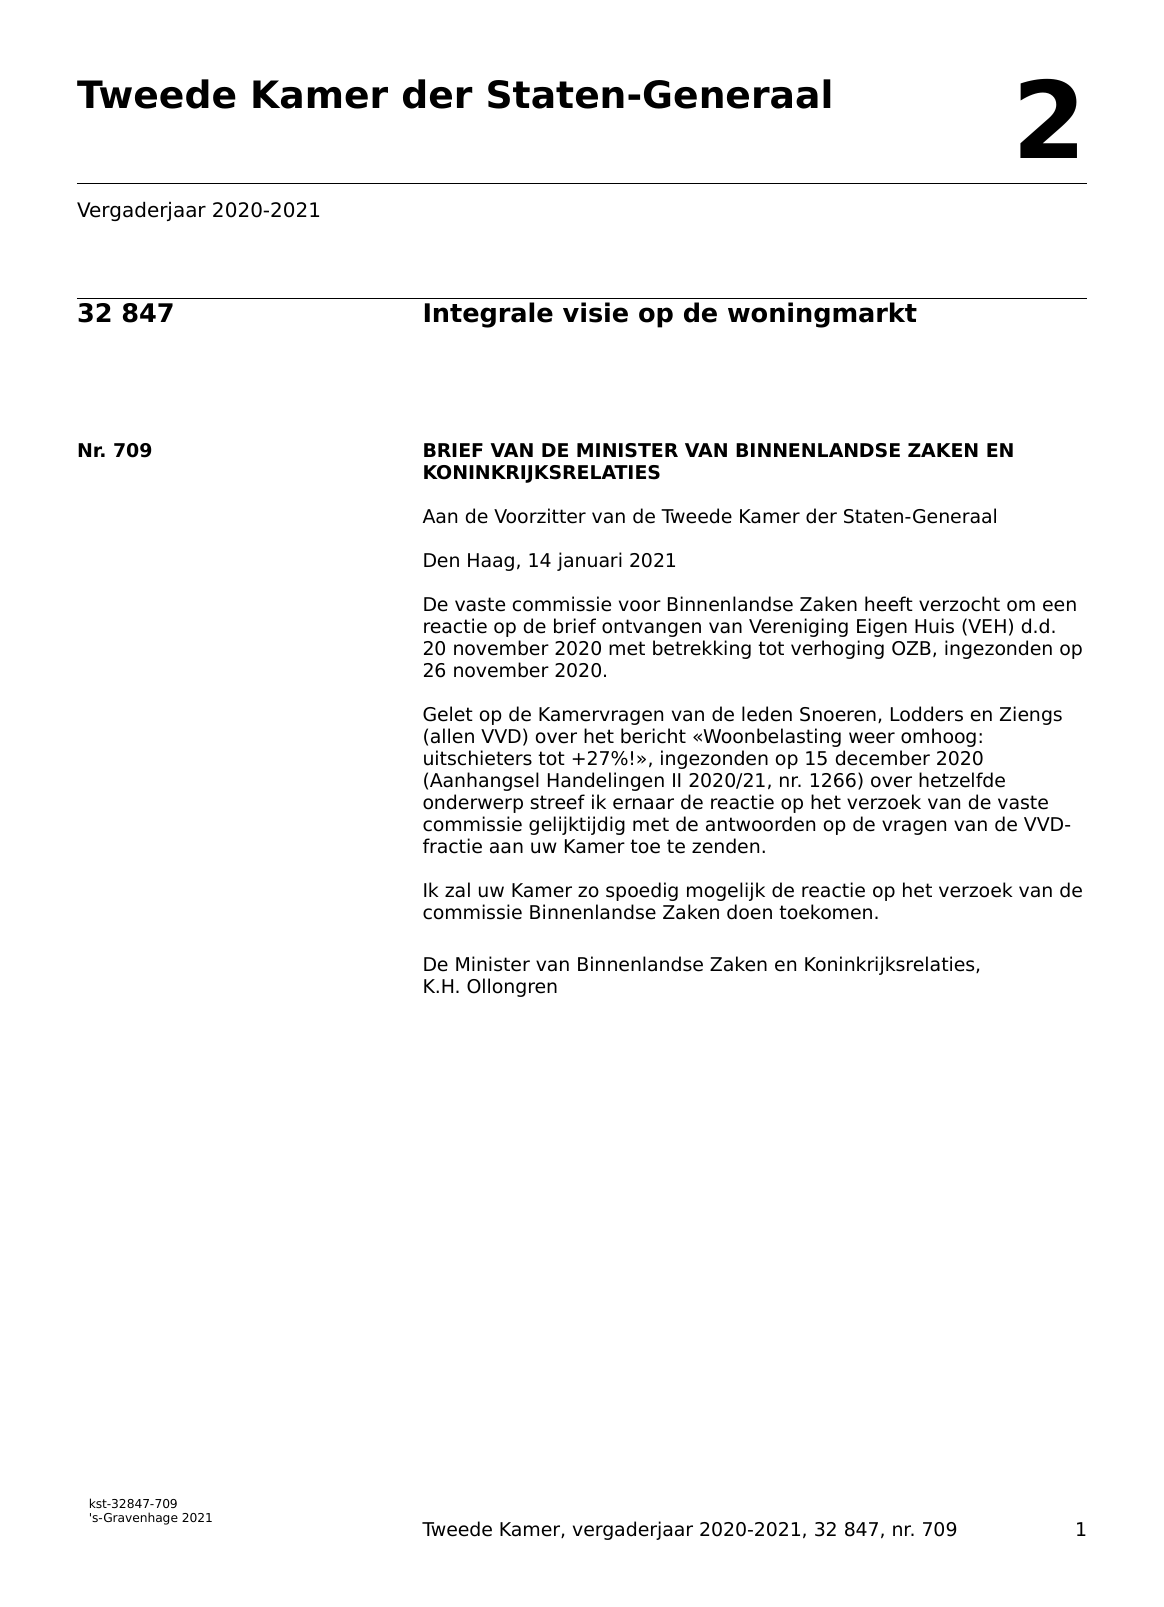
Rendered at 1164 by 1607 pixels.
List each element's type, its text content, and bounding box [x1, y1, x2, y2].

text De vaste commissie voor Binnenlandse Zaken heeft verzocht om een reactie op de brief ontvangen van Vereniging Eigen Huis (VEH) d.d. 20 november 2020 met betrekking tot verhoging OZB, ingezonden op 26 november 2020. [422, 594, 1087, 682]
subtitle Nr. 709 BRIEF VAN DE MINISTER VAN BINNENLANDSE ZAKEN EN KONINKRIJKSRELATIES [77, 440, 1087, 484]
table_header 2 [886, 59, 1087, 183]
table_cell Vergaderjaar 2020-2021 [77, 184, 1087, 298]
table_header Tweede Kamer der Staten-Generaal [77, 59, 886, 183]
text 's-Gravenhage 2021 [88, 1511, 323, 1525]
text kst-32847-709 [88, 1497, 323, 1511]
text Aan de Voorzitter van de Tweede Kamer der Staten-Generaal [422, 506, 1087, 528]
text De Minister van Binnenlandse Zaken en Koninkrijksrelaties, K.H. Ollongren [422, 954, 1087, 998]
text Den Haag, 14 januari 2021 [422, 550, 1087, 572]
text Ik zal uw Kamer zo spoedig mogelijk de reactie op het verzoek van de commissie Binnenlandse Zaken doen toekomen. [422, 880, 1087, 924]
text Gelet op de Kamervragen van de leden Snoeren, Lodders en Ziengs (allen VVD) over het bericht «Woonbelasting weer omhoog: uitschieters tot +27%!», ingezonden op 15 december 2020 (Aanhangsel Handelingen II 2020/21, nr. 1266) over hetzelfde onderwerp streef ik ernaar de reactie op het verzoek van de vaste commissie gelijktijdig met de antwoorden op de vragen van de VVD-fractie aan uw Kamer toe te zenden. [422, 704, 1087, 858]
subtitle 32 847 Integrale visie op de woningmarkt [77, 299, 1087, 329]
